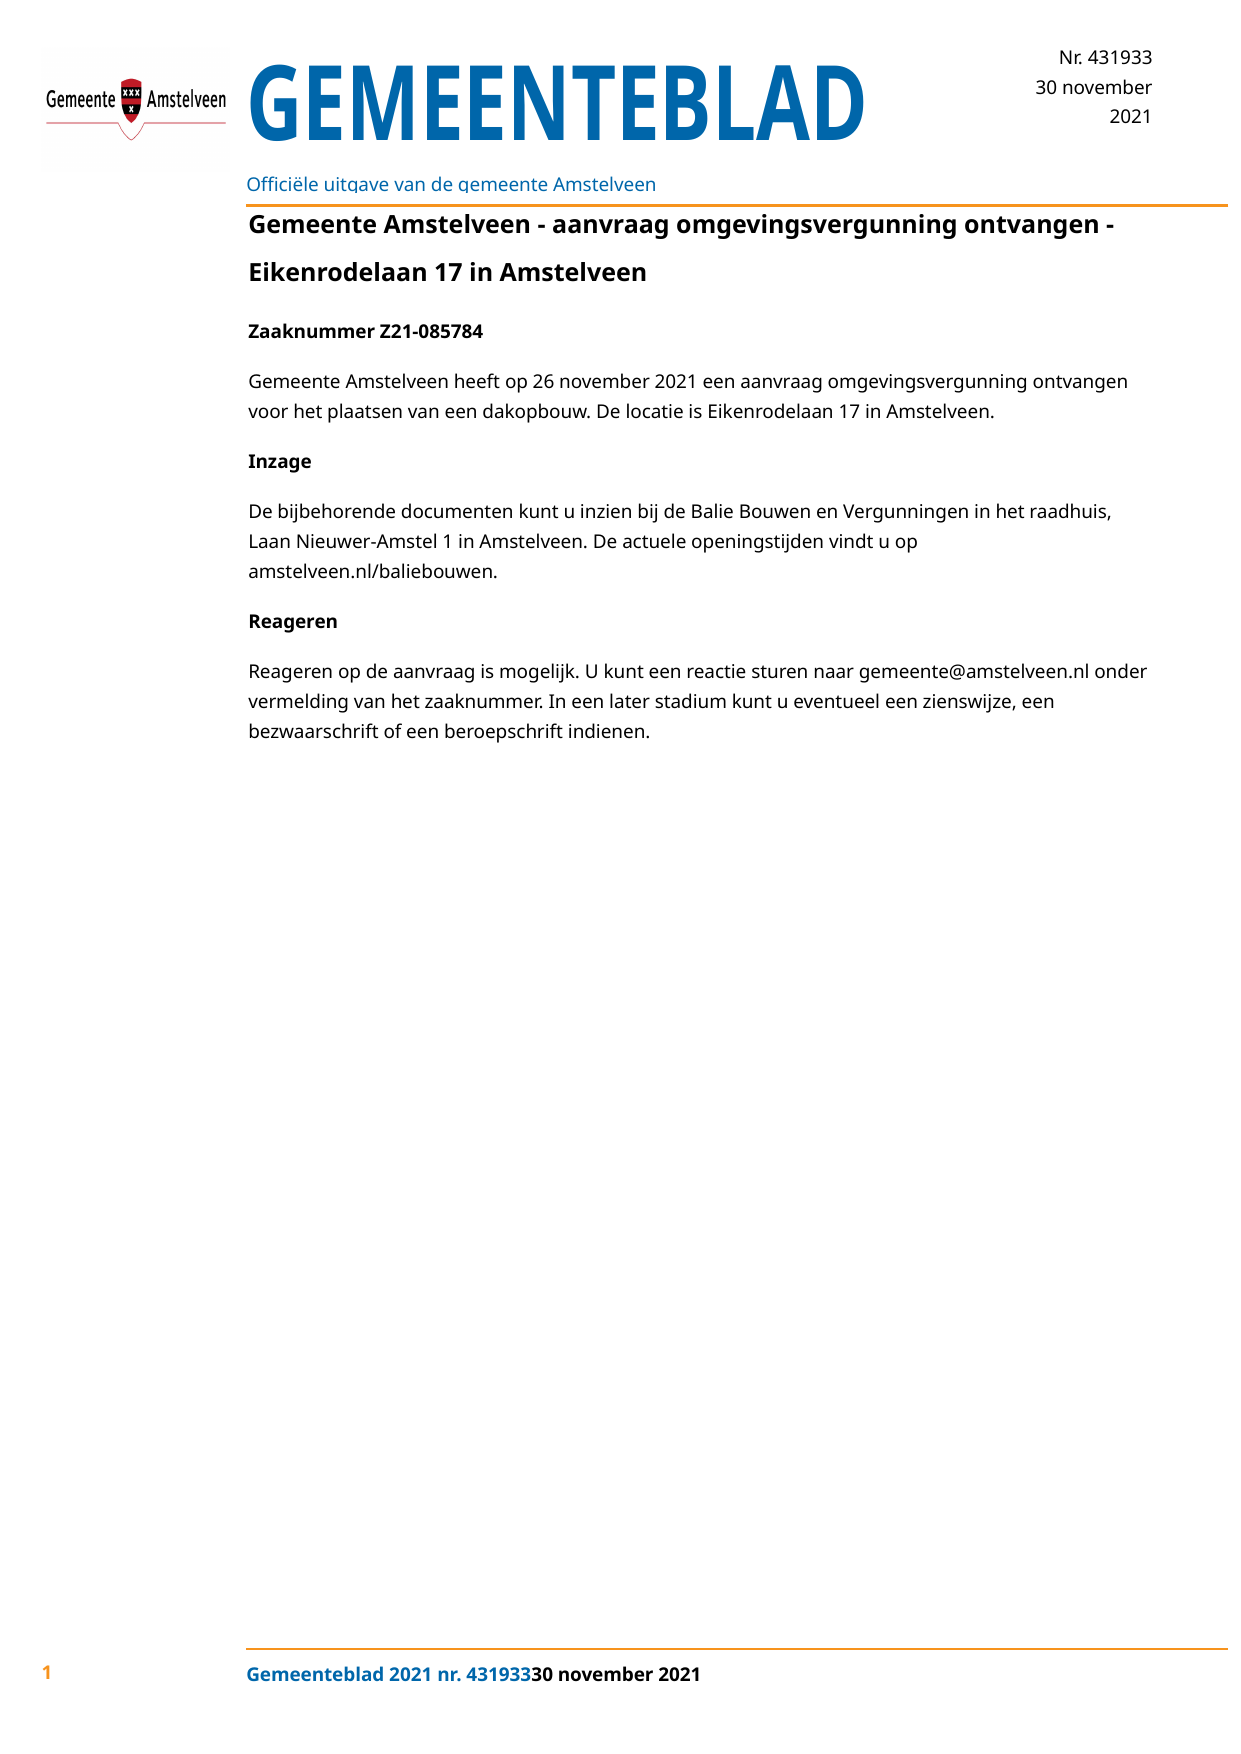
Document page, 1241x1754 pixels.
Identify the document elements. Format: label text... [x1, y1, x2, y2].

text Reageren op de aanvraag is mogelijk. U kunt een reactie sturen naar gemeente@amstelveen.nl onder vermelding van het zaaknummer. In een later stadium kunt u eventueel een zienswijze, een bezwaarschrift of een beroepschrift indienen. [248, 659, 1152, 744]
text Zaaknummer Z21-085784 [248, 318, 1152, 344]
text De bijbehorende documenten kunt u inzien bij de Balie Bouwen en Vergunningen in het raadhuis, Laan Nieuwer-Amstel 1 in Amstelveen. De actuele openingstijden vindt u op amstelveen.nl/baliebouwen. [248, 499, 1152, 584]
picture [41, 47, 231, 172]
text Inzage [248, 448, 1152, 474]
text Gemeente Amstelveen - aanvraag omgevingsvergunning ontvangen - Eikenrodelaan 17 in Amstelveen [248, 207, 1152, 288]
text Reageren [248, 608, 1152, 634]
text Gemeente Amstelveen heeft op 26 november 2021 een aanvraag omgevingsvergunning ontvangen voor het plaatsen van een dakopbouw. De locatie is Eikenrodelaan 17 in Amstelveen. [248, 368, 1152, 424]
